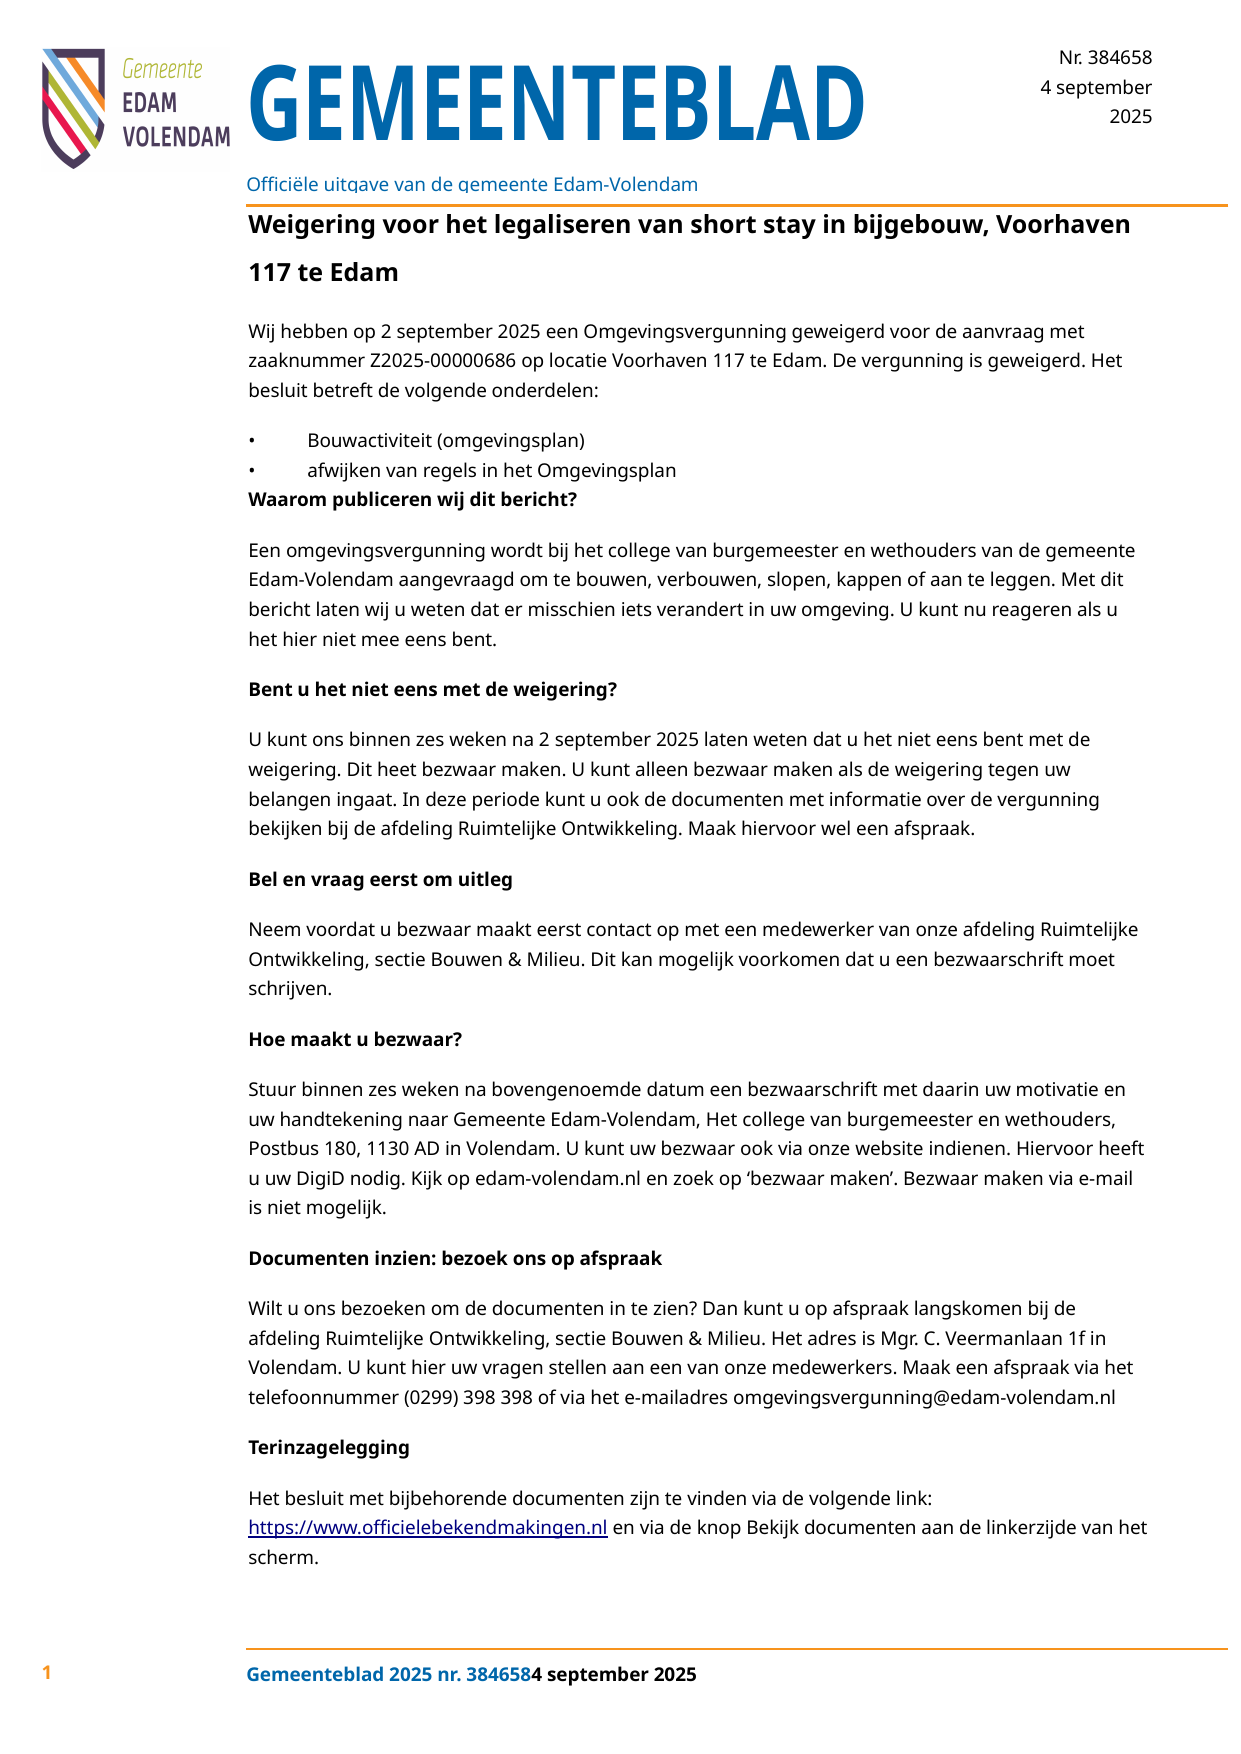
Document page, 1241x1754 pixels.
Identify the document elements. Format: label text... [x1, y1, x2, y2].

text Stuur binnen zes weken na bovengenoemde datum een bezwaarschrift met daarin uw motivatie en uw handtekening naar Gemeente Edam-Volendam, Het college van burgemeester en wethouders, Postbus 180, 1130 AD in Volendam. U kunt uw bezwaar ook via onze website indienen. Hiervoor heeft u uw DigiD nodig. Kijk op edam-volendam.nl en zoek op ‘bezwaar maken’. Bezwaar maken via e-mail is niet mogelijk. [248, 1076, 1152, 1220]
text Bent u het niet eens met de weigering? [248, 676, 1152, 702]
list Bouwactiviteit (omgevingsplan) [248, 427, 1152, 453]
text Het besluit met bijbehorende documenten zijn te vinden via de volgende link: https://www.officielebekendmakingen.nl en via de knop Bekijk documenten aan de linkerzijde van het scherm. [248, 1485, 1152, 1570]
text Documenten inzien: bezoek ons op afspraak [248, 1245, 1152, 1271]
text Wilt u ons bezoeken om de documenten in te zien? Dan kunt u op afspraak langskomen bij de afdeling Ruimtelijke Ontwikkeling, sectie Bouwen & Milieu. Het adres is Mgr. C. Veermanlaan 1f in Volendam. U kunt hier uw vragen stellen aan een van onze medewerkers. Maak een afspraak via het telefoonnummer (0299) 398 398 of via het e-mailadres omgevingsvergunning@edam-volendam.nl [248, 1295, 1152, 1410]
text Waarom publiceren wij dit bericht? [248, 487, 1152, 512]
text Hoe maakt u bezwaar? [248, 1026, 1152, 1052]
text Wij hebben op 2 september 2025 een Omgevingsvergunning geweigerd voor de aanvraag met zaaknummer Z2025-00000686 op locatie Voorhaven 117 te Edam. De vergunning is geweigerd. Het besluit betreft de volgende onderdelen: [248, 318, 1152, 403]
text Neem voordat u bezwaar maakt eerst contact op met een medewerker van onze afdeling Ruimtelijke Ontwikkeling, sectie Bouwen & Milieu. Dit kan mogelijk voorkomen dat u een bezwaarschrift moet schrijven. [248, 916, 1152, 1001]
text Een omgevingsvergunning wordt bij het college van burgemeester en wethouders van de gemeente Edam-Volendam aangevraagd om te bouwen, verbouwen, slopen, kappen of aan te leggen. Met dit bericht laten wij u weten dat er misschien iets verandert in uw omgeving. U kunt nu reageren als u het hier niet mee eens bent. [248, 537, 1152, 652]
list afwijken van regels in het Omgevingsplan [248, 457, 1152, 483]
text Weigering voor het legaliseren van short stay in bijgebouw, Voorhaven 117 te Edam [248, 207, 1152, 288]
text U kunt ons binnen zes weken na 2 september 2025 laten weten dat u het niet eens bent met de weigering. Dit heet bezwaar maken. U kunt alleen bezwaar maken als de weigering tegen uw belangen ingaat. In deze periode kunt u ook de documenten met informatie over de vergunning bekijken bij de afdeling Ruimtelijke Ontwikkeling. Maak hiervoor wel een afspraak. [248, 727, 1152, 841]
text Bel en vraag eerst om uitleg [248, 866, 1152, 892]
text Terinzagelegging [248, 1434, 1152, 1460]
picture [41, 47, 231, 172]
